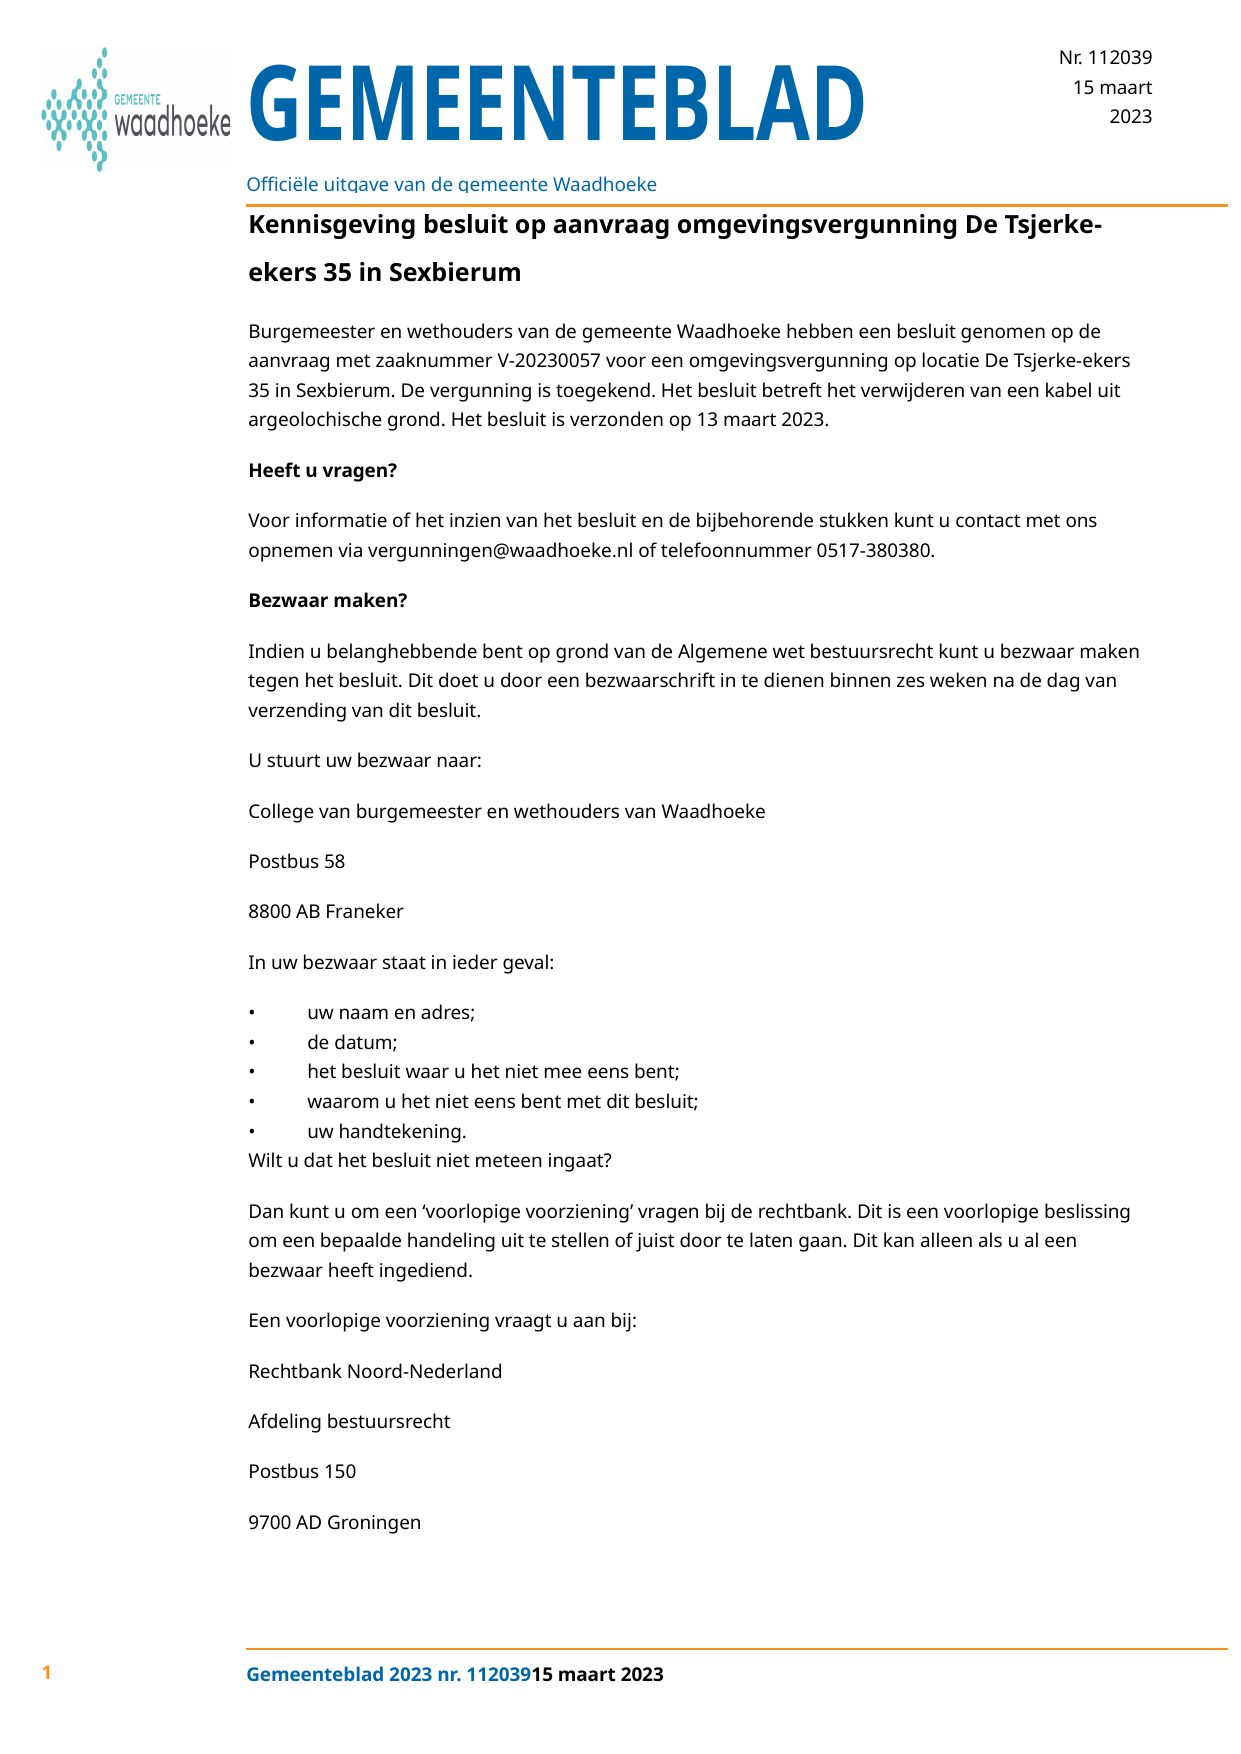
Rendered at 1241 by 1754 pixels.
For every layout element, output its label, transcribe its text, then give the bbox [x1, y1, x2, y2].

text 9700 AD Groningen [248, 1509, 1152, 1535]
text Wilt u dat het besluit niet meteen ingaat? [248, 1147, 1152, 1173]
list waarom u het niet eens bent met dit besluit; [248, 1088, 1152, 1114]
text Afdeling bestuursrecht [248, 1408, 1152, 1434]
list uw handtekening. [248, 1118, 1152, 1144]
picture [41, 47, 231, 172]
text Kennisgeving besluit op aanvraag omgevingsvergunning De Tsjerke-ekers 35 in Sexbierum [248, 207, 1152, 288]
text Dan kunt u om een ‘voorlopige voorziening’ vragen bij de rechtbank. Dit is een voorlopige beslissing om een bepaalde handeling uit te stellen of juist door te laten gaan. Dit kan alleen als u al een bezwaar heeft ingediend. [248, 1198, 1152, 1283]
text U stuurt uw bezwaar naar: [248, 747, 1152, 773]
text Bezwaar maken? [248, 587, 1152, 613]
text Rechtbank Noord-Nederland [248, 1358, 1152, 1384]
text Burgemeester en wethouders van de gemeente Waadhoeke hebben een besluit genomen op de aanvraag met zaaknummer V-20230057 voor een omgevingsvergunning op locatie De Tsjerke-ekers 35 in Sexbierum. De vergunning is toegekend. Het besluit betreft het verwijderen van een kabel uit argeolochische grond. Het besluit is verzonden op 13 maart 2023. [248, 318, 1152, 432]
text 8800 AB Franeker [248, 899, 1152, 924]
text Indien u belanghebbende bent op grond van de Algemene wet bestuursrecht kunt u bezwaar maken tegen het besluit. Dit doet u door een bezwaarschrift in te dienen binnen zes weken na de dag van verzending van dit besluit. [248, 638, 1152, 723]
text Postbus 58 [248, 848, 1152, 874]
text College van burgemeester en wethouders van Waadhoeke [248, 798, 1152, 824]
list het besluit waar u het niet mee eens bent; [248, 1059, 1152, 1084]
text Heeft u vragen? [248, 457, 1152, 483]
text Postbus 150 [248, 1459, 1152, 1484]
text In uw bezwaar staat in ieder geval: [248, 949, 1152, 975]
list de datum; [248, 1029, 1152, 1055]
text Voor informatie of het inzien van het besluit en de bijbehorende stukken kunt u contact met ons opnemen via vergunningen@waadhoeke.nl of telefoonnummer 0517-380380. [248, 507, 1152, 563]
list uw naam en adres; [248, 999, 1152, 1025]
text Een voorlopige voorziening vraagt u aan bij: [248, 1307, 1152, 1333]
